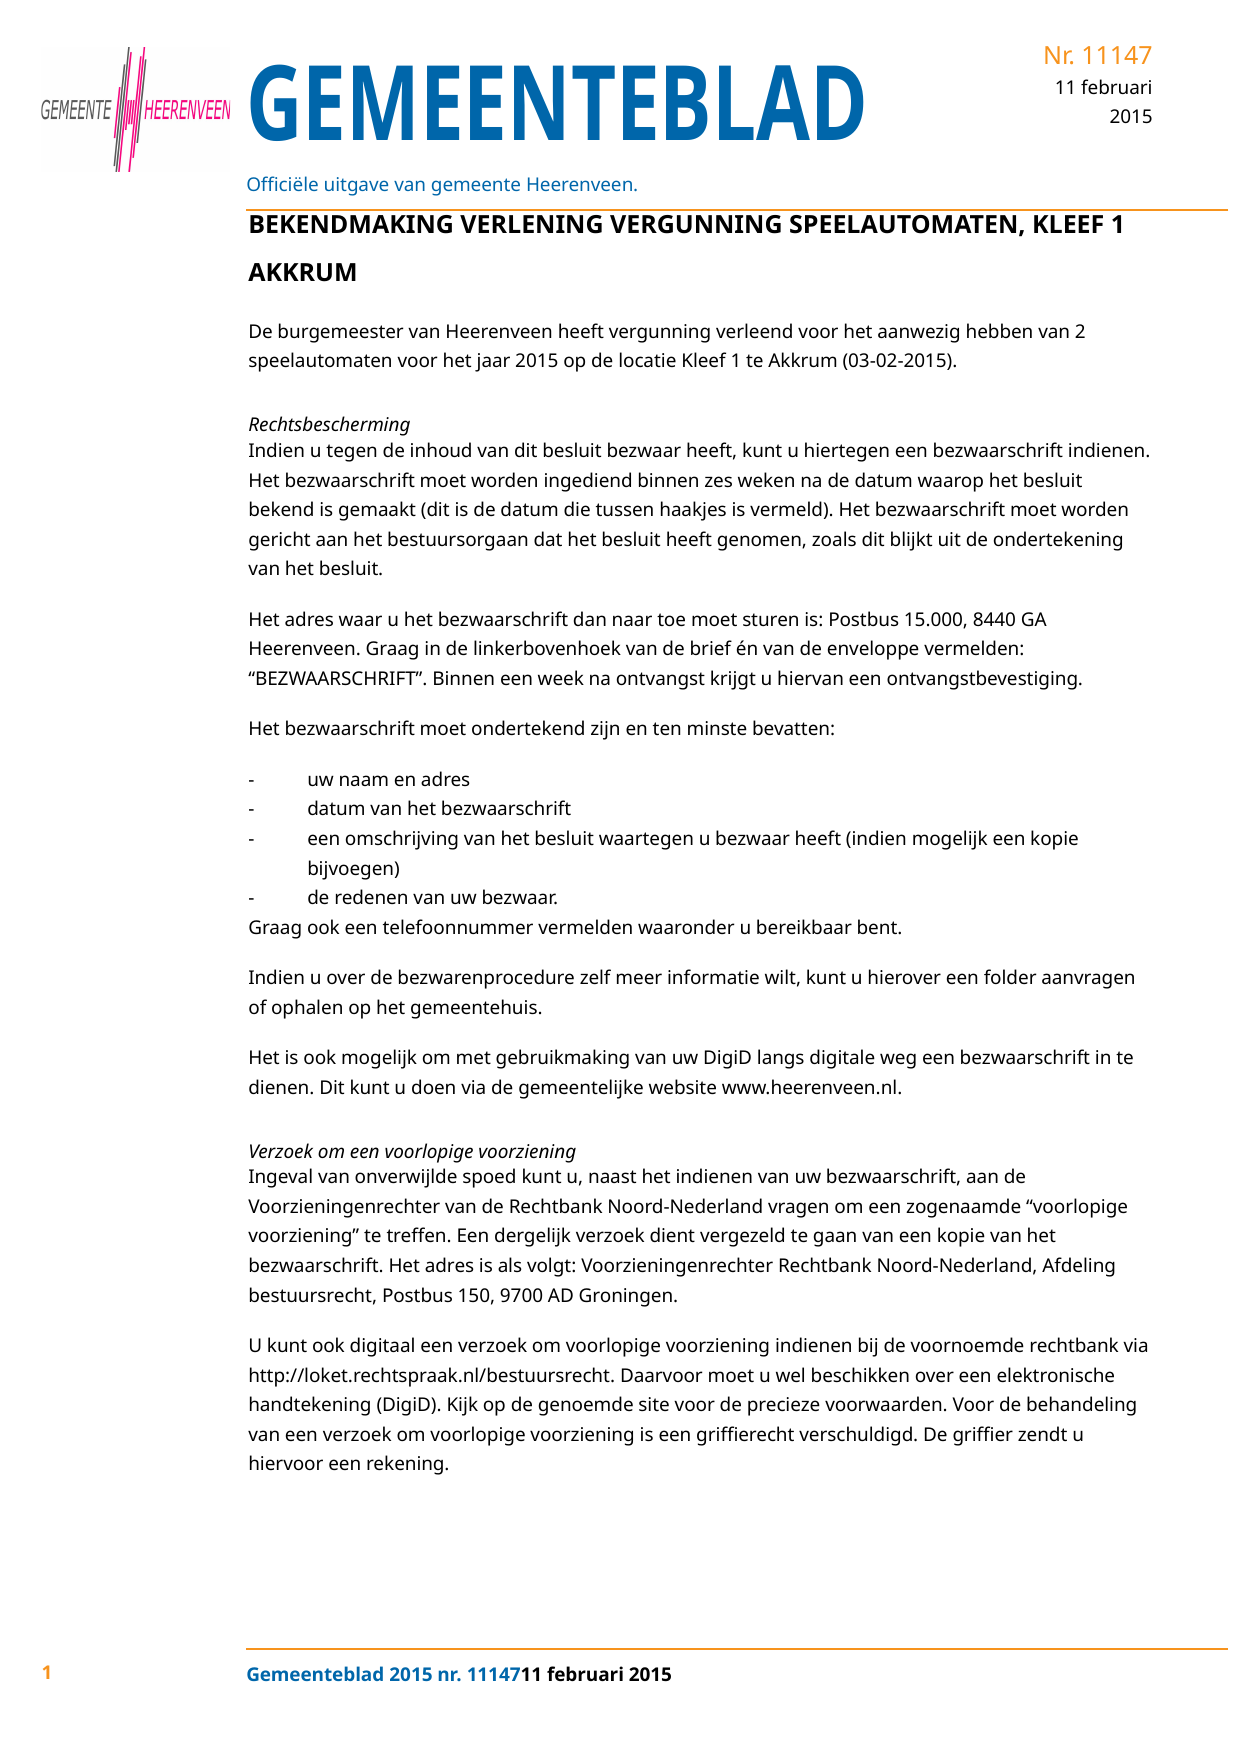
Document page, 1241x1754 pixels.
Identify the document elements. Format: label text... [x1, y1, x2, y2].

text Indien u tegen de inhoud van dit besluit bezwaar heeft, kunt u hiertegen een bezwaarschrift indienen. Het bezwaarschrift moet worden ingediend binnen zes weken na de datum waarop het besluit bekend is gemaakt (dit is de datum die tussen haakjes is vermeld). Het bezwaarschrift moet worden gericht aan het bestuursorgaan dat het besluit heeft genomen, zoals dit blijkt uit de ondertekening van het besluit. [248, 437, 1152, 581]
text Graag ook een telefoonnummer vermelden waaronder u bereikbaar bent. [248, 914, 1152, 939]
text Het bezwaarschrift moet ondertekend zijn en ten minste bevatten: [248, 716, 1152, 741]
text BEKENDMAKING VERLENING VERGUNNING SPEELAUTOMATEN, KLEEF 1 AKKRUM [248, 211, 1152, 288]
list de redenen van uw bezwaar. [248, 884, 1152, 910]
picture [41, 47, 231, 172]
text Het adres waar u het bezwaarschrift dan naar toe moet sturen is: Postbus 15.000, 8440 GA Heerenveen. Graag in de linkerbovenhoek van de brief én van de enveloppe vermelden: “BEZWAARSCHRIFT”. Binnen een week na ontvangst krijgt u hiervan een ontvangstbevestiging. [248, 606, 1152, 691]
text De burgemeester van Heerenveen heeft vergunning verleend voor het aanwezig hebben van 2 speelautomaten voor het jaar 2015 op de locatie Kleef 1 te Akkrum (03-02-2015). [248, 318, 1152, 373]
list datum van het bezwaarschrift [248, 796, 1152, 821]
text Rechtsbescherming [248, 411, 1152, 437]
text U kunt ook digitaal een verzoek om voorlopige voorziening indienen bij de voornoemde rechtbank via http://loket.rechtspraak.nl/bestuursrecht. Daarvoor moet u wel beschikken over een elektronische handtekening (DigiD). Kijk op de genoemde site voor de precieze voorwaarden. Voor de behandeling van een verzoek om voorlopige voorziening is een griffierecht verschuldigd. De griffier zendt u hiervoor een rekening. [248, 1332, 1152, 1476]
text Ingeval van onverwijlde spoed kunt u, naast het indienen van uw bezwaarschrift, aan de Voorzieningenrechter van de Rechtbank Noord-Nederland vragen om een zogenaamde “voorlopige voorziening” te treffen. Een dergelijk verzoek dient vergezeld te gaan van een kopie van het bezwaarschrift. Het adres is als volgt: Voorzieningenrechter Rechtbank Noord-Nederland, Afdeling bestuursrecht, Postbus 150, 9700 AD Groningen. [248, 1163, 1152, 1308]
text Indien u over de bezwarenprocedure zelf meer informatie wilt, kunt u hierover een folder aanvragen of ophalen op het gemeentehuis. [248, 964, 1152, 1019]
list een omschrijving van het besluit waartegen u bezwaar heeft (indien mogelijk een kopie bijvoegen) [248, 825, 1152, 880]
list uw naam en adres [248, 766, 1152, 792]
text Het is ook mogelijk om met gebruikmaking van uw DigiD langs digitale weg een bezwaarschrift in te dienen. Dit kunt u doen via de gemeentelijke website www.heerenveen.nl. [248, 1044, 1152, 1099]
text Verzoek om een voorlopige voorziening [248, 1138, 1152, 1163]
